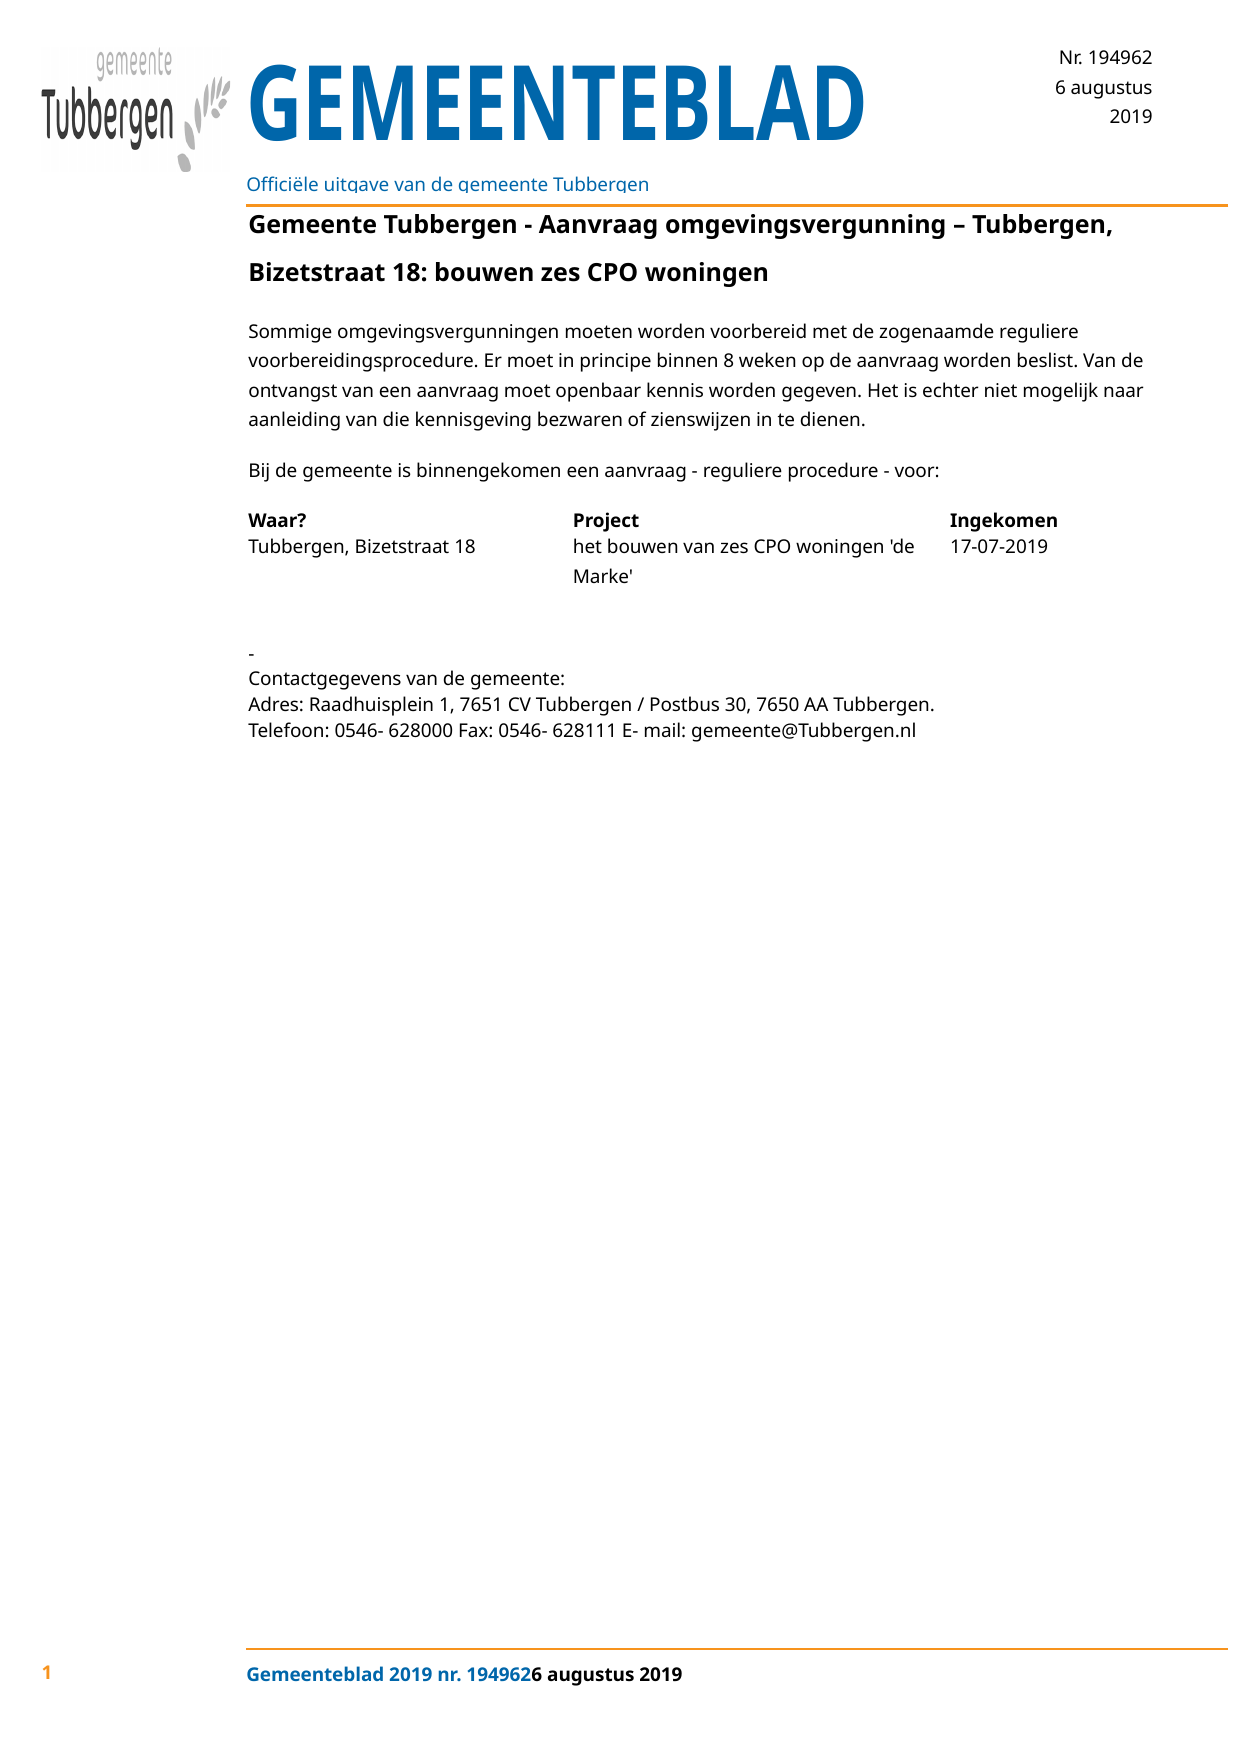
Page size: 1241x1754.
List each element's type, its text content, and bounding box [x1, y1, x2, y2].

text - [248, 640, 1152, 665]
text Sommige omgevingsvergunningen moeten worden voorbereid met de zogenaamde reguliere voorbereidingsprocedure. Er moet in principe binnen 8 weken op de aanvraag worden beslist. Van de ontvangst van een aanvraag moet openbaar kennis worden gegeven. Het is echter niet mogelijk naar aanleiding van die kennisgeving bezwaren of zienswijzen in te dienen. [248, 318, 1152, 432]
text Adres: Raadhuisplein 1, 7651 CV Tubbergen / Postbus 30, 7650 AA Tubbergen. [248, 691, 1152, 717]
table_header Ingekomen [950, 508, 1152, 533]
text Bij de gemeente is binnengekomen een aanvraag - reguliere procedure - voor: [248, 457, 1152, 483]
text Telefoon: 0546- 628000 Fax: 0546- 628111 E- mail: gemeente@Tubbergen.nl [248, 717, 1152, 743]
picture [41, 47, 231, 172]
text Contactgegevens van de gemeente: [248, 665, 1152, 691]
text Gemeente Tubbergen - Aanvraag omgevingsvergunning – Tubbergen, Bizetstraat 18: bouwen zes CPO woningen [248, 207, 1152, 288]
table_cell het bouwen van zes CPO woningen 'de Marke' [573, 533, 950, 589]
table_header Project [573, 508, 950, 533]
table_cell Tubbergen, Bizetstraat 18 [248, 533, 573, 589]
table_cell 17-07-2019 [950, 533, 1152, 589]
table_header Waar? [248, 508, 573, 533]
